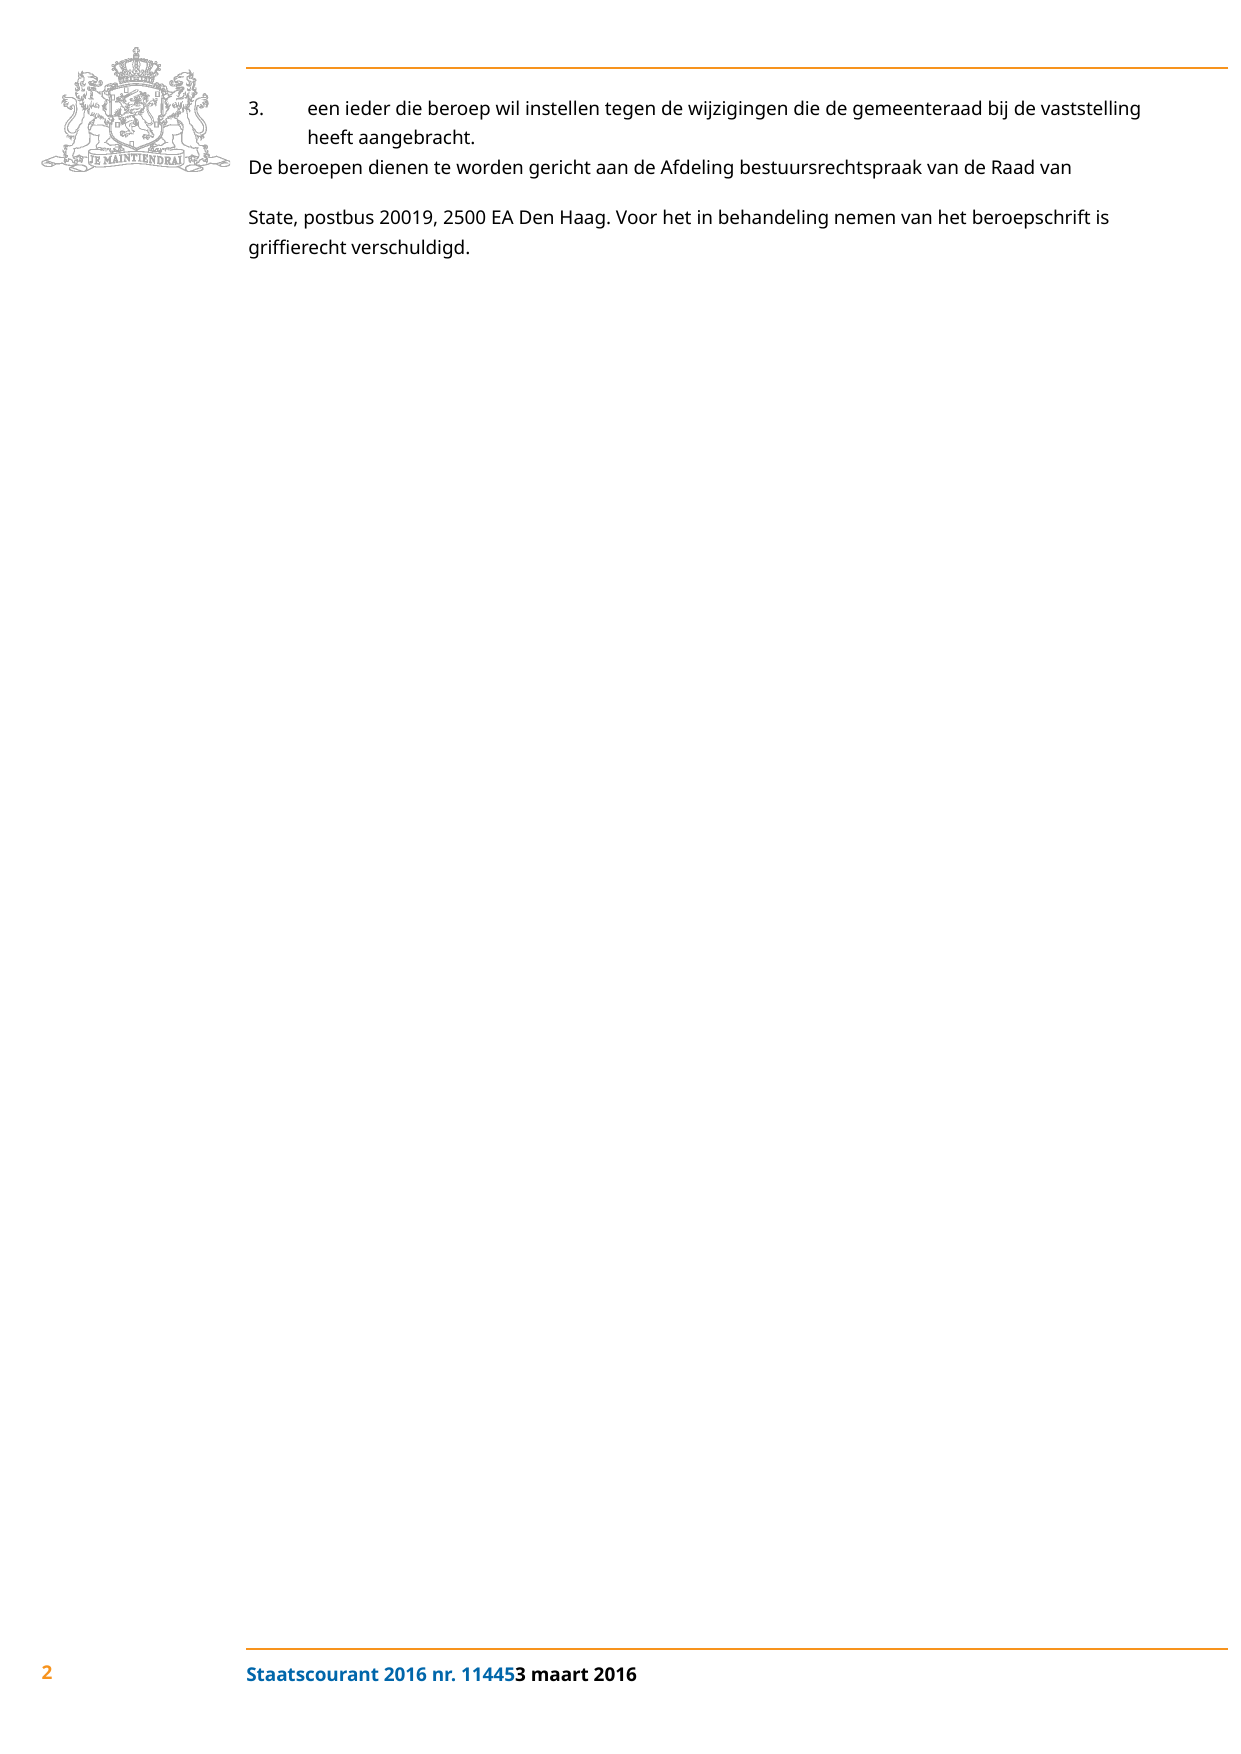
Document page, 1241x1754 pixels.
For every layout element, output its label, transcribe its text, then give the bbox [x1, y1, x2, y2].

text State, postbus 20019, 2500 EA Den Haag. Voor het in behandeling nemen van het beroepschrift is griffierecht verschuldigd. [248, 204, 1152, 260]
text De beroepen dienen te worden gericht aan de Afdeling bestuursrechtspraak van de Raad van [248, 154, 1152, 180]
list een ieder die beroep wil instellen tegen de wijzigingen die de gemeenteraad bij de vaststelling heeft aangebracht. [248, 95, 1152, 150]
picture [41, 47, 231, 172]
